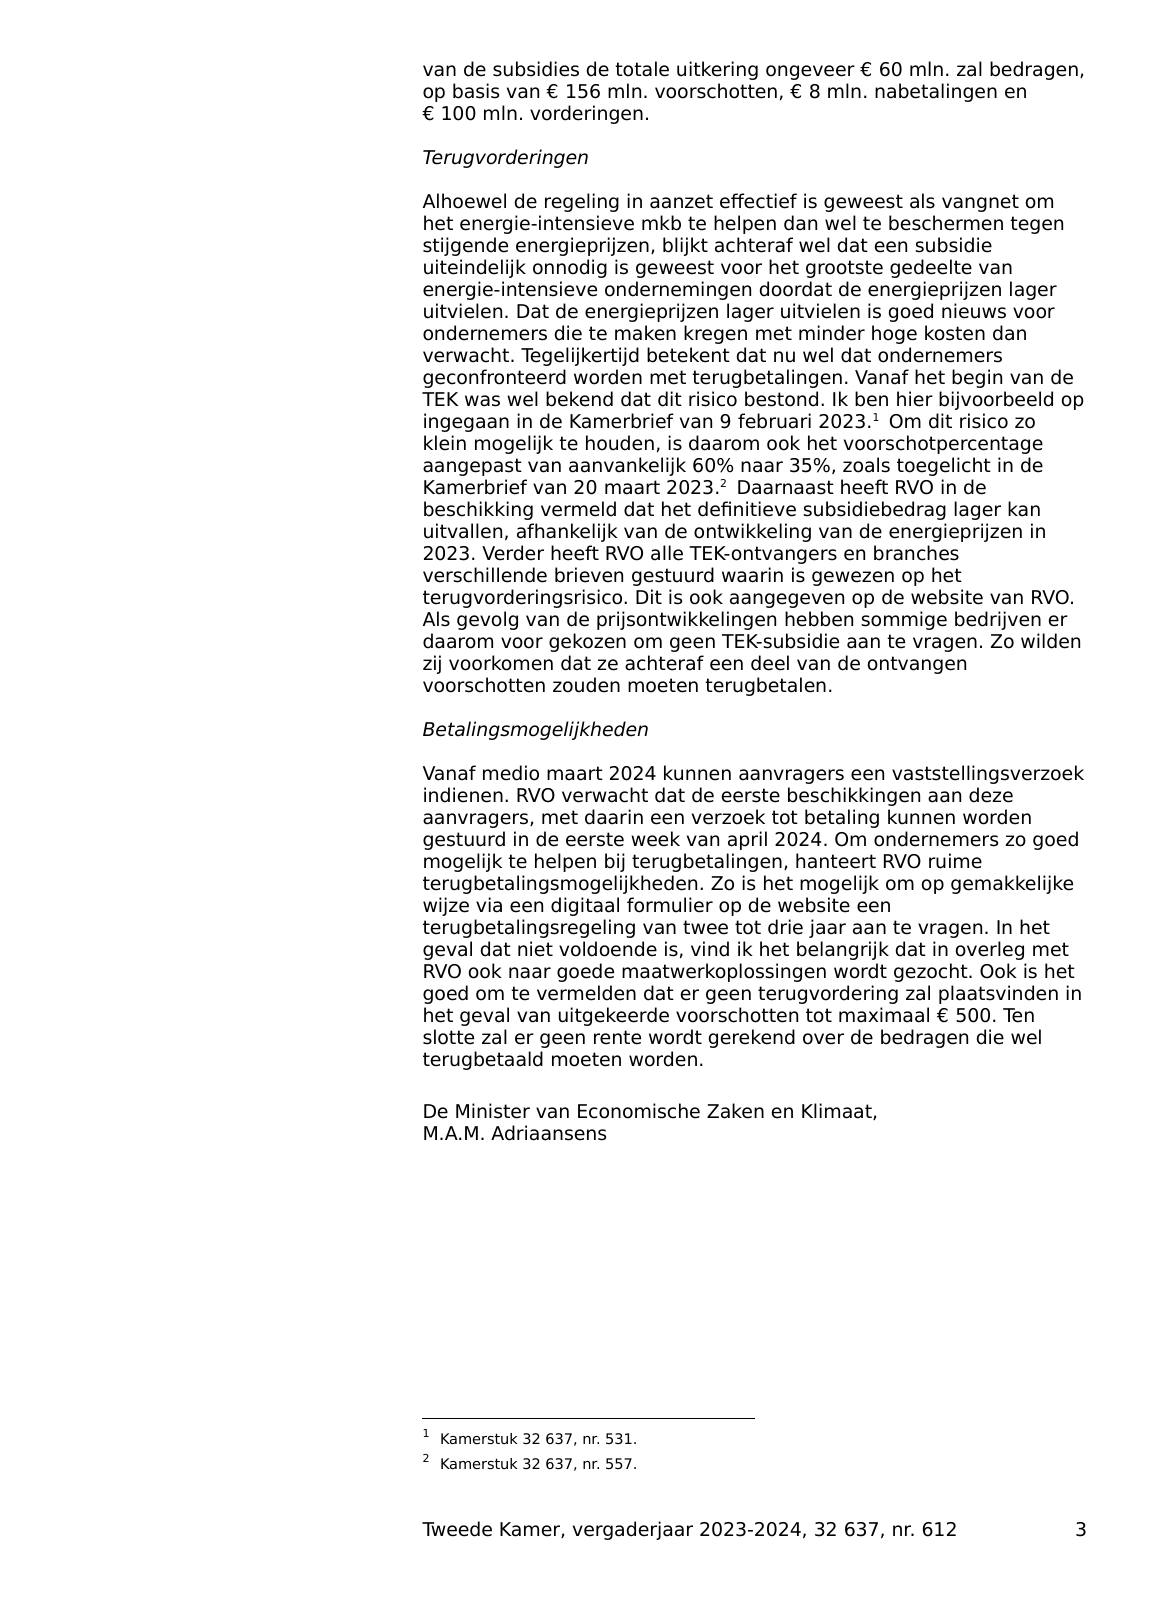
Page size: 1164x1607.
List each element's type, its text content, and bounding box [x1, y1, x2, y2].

text Alhoewel de regeling in aanzet effectief is geweest als vangnet om het energie-intensieve mkb te helpen dan wel te beschermen tegen stijgende energieprijzen, blijkt achteraf wel dat een subsidie uiteindelijk onnodig is geweest voor het grootste gedeelte van energie-intensieve ondernemingen doordat de energieprijzen lager uitvielen. Dat de energieprijzen lager uitvielen is goed nieuws voor ondernemers die te maken kregen met minder hoge kosten dan verwacht. Tegelijkertijd betekent dat nu wel dat ondernemers geconfronteerd worden met terugbetalingen. Vanaf het begin van de TEK was wel bekend dat dit risico bestond. Ik ben hier bijvoorbeeld op ingegaan in de Kamerbrief van 9 februari 2023. Om dit risico zo klein mogelijk te houden, is daarom ook het voorschotpercentage aangepast van aanvankelijk 60% naar 35%, zoals toegelicht in de Kamerbrief van 20 maart 2023. Daarnaast heeft RVO in de beschikking vermeld dat het definitieve subsidiebedrag lager kan uitvallen, afhankelijk van de ontwikkeling van de energieprijzen in 2023. Verder heeft RVO alle TEK-ontvangers en branches verschillende brieven gestuurd waarin is gewezen op het terugvorderingsrisico. Dit is ook aangegeven op de website van RVO. Als gevolg van de prijsontwikkelingen hebben sommige bedrijven er daarom voor gekozen om geen TEK-subsidie aan te vragen. Zo wilden zij voorkomen dat ze achteraf een deel van de ontvangen voorschotten zouden moeten terugbetalen. [422, 191, 1087, 697]
subtitle Betalingsmogelijkheden [422, 719, 1087, 741]
text Kamerstuk 32 637, nr. 531. [422, 1427, 1087, 1449]
text van de subsidies de totale uitkering ongeveer € 60 mln. zal bedragen, op basis van € 156 mln. voorschotten, € 8 mln. nabetalingen en € 100 mln. vorderingen. [422, 59, 1087, 125]
text De Minister van Economische Zaken en Klimaat, M.A.M. Adriaansens [422, 1101, 1087, 1145]
subtitle Terugvorderingen [422, 147, 1087, 169]
text Kamerstuk 32 637, nr. 557. [422, 1452, 1087, 1474]
text Vanaf medio maart 2024 kunnen aanvragers een vaststellingsverzoek indienen. RVO verwacht dat de eerste beschikkingen aan deze aanvragers, met daarin een verzoek tot betaling kunnen worden gestuurd in de eerste week van april 2024. Om ondernemers zo goed mogelijk te helpen bij terugbetalingen, hanteert RVO ruime terugbetalingsmogelijkheden. Zo is het mogelijk om op gemakkelijke wijze via een digitaal formulier op de website een terugbetalingsregeling van twee tot drie jaar aan te vragen. In het geval dat niet voldoende is, vind ik het belangrijk dat in overleg met RVO ook naar goede maatwerkoplossingen wordt gezocht. Ook is het goed om te vermelden dat er geen terugvordering zal plaatsvinden in het geval van uitgekeerde voorschotten tot maximaal € 500. Ten slotte zal er geen rente wordt gerekend over de bedragen die wel terugbetaald moeten worden. [422, 763, 1087, 1071]
